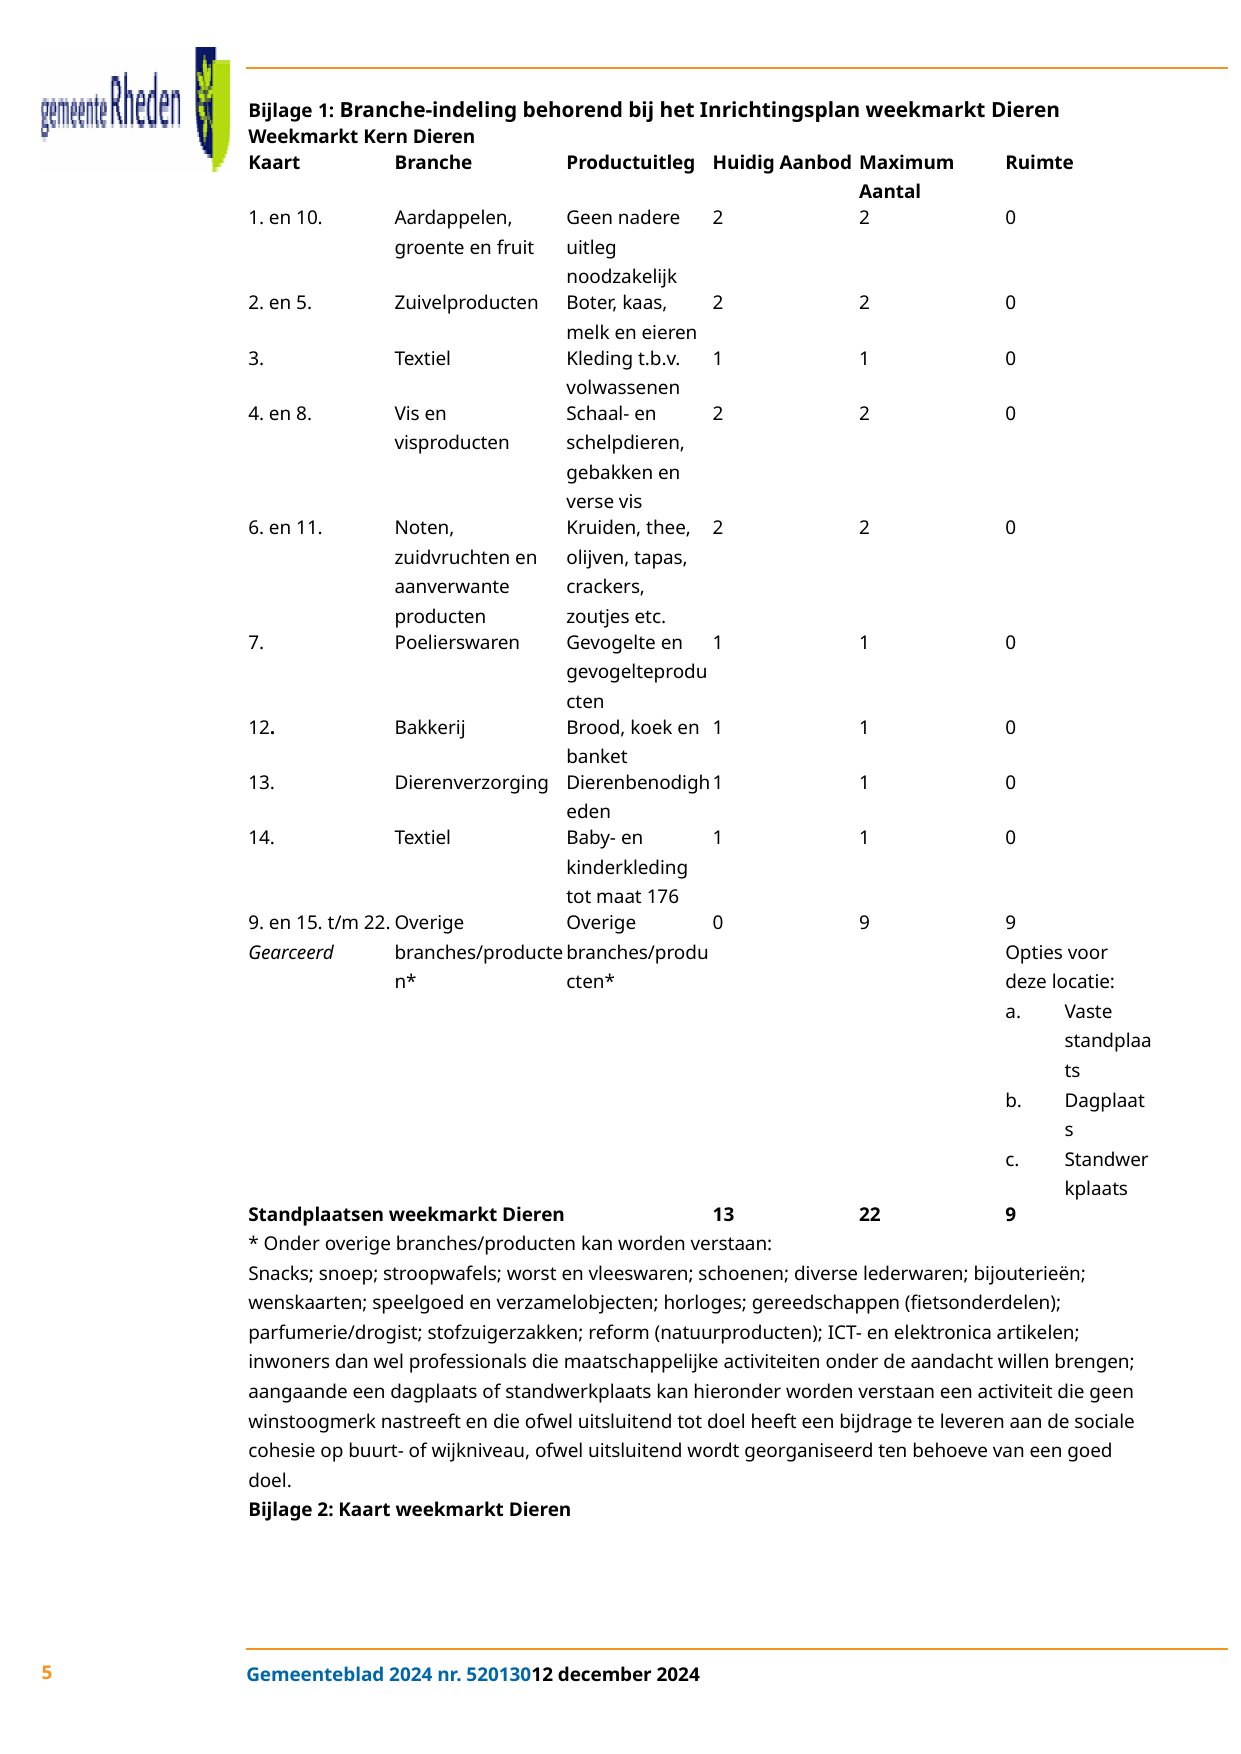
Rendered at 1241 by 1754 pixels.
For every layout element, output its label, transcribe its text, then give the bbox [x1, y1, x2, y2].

table_cell Geen nadere uitleg noodzakelijk [566, 205, 712, 289]
table_cell Maximum Aantal [859, 149, 1005, 204]
table_cell 13 [713, 1201, 859, 1227]
table_cell Overige branches/producten* [394, 909, 566, 1201]
table_cell 1 [859, 629, 1005, 714]
table_cell 2 [859, 289, 1005, 345]
table_cell Boter, kaas, melk en eieren [566, 289, 712, 345]
table_cell 7. [248, 629, 394, 714]
table_header Weekmarkt Kern Dieren [248, 124, 1152, 149]
table_cell 9 [1005, 1201, 1152, 1227]
table_cell Brood, koek en banket [566, 714, 712, 769]
table_cell 2 [713, 400, 859, 514]
table_cell Noten, zuidvruchten en aanverwante producten [394, 515, 566, 629]
table_cell Dierenverzorging [394, 769, 566, 824]
table_cell Standplaatsen weekmarkt Dieren [248, 1201, 712, 1227]
table_cell 1 [713, 769, 859, 824]
table_cell 0 [1005, 345, 1152, 400]
table_cell 2 [859, 205, 1005, 289]
table_cell 1 [713, 825, 859, 909]
table_cell 14. [248, 825, 394, 909]
table_cell 0 [1005, 289, 1152, 345]
text * Onder overige branches/producten kan worden verstaan: [248, 1230, 1152, 1256]
table_cell 0 [1005, 769, 1152, 824]
table_cell Dierenbenodigheden [566, 769, 712, 824]
table_cell 0 [1005, 205, 1152, 289]
table_cell Textiel [394, 825, 566, 909]
table_cell 9 [859, 909, 1005, 1201]
table_cell 9 Opties voor deze locatie: Vaste standplaats Dagplaats Standwerkplaats [1005, 909, 1152, 1201]
table_cell 1 [859, 769, 1005, 824]
table_cell 2 [859, 515, 1005, 629]
table_cell 0 [1005, 714, 1152, 769]
table_cell 1 [713, 629, 859, 714]
table_cell Kaart [248, 149, 394, 204]
table_cell Schaal- en schelpdieren, gebakken en verse vis [566, 400, 712, 514]
table_cell 1 [713, 714, 859, 769]
table_cell 0 [1005, 400, 1152, 514]
text Bijlage 2: Kaart weekmarkt Dieren [248, 1497, 1152, 1522]
table_cell 0 [1005, 515, 1152, 629]
text Snacks; snoep; stroopwafels; worst en vleeswaren; schoenen; diverse lederwaren; bijouterieën; wenskaarten; speelgoed en verzamelobjecten; horloges; gereedschappen (fietsonderdelen); parfumerie/drogist; stofzuigerzakken; reform (natuurproducten); ICT- en elektronica artikelen; inwoners dan wel professionals die maatschappelijke activiteiten onder de aandacht willen brengen; aangaande een dagplaats of standwerkplaats kan hieronder worden verstaan een activiteit die geen winstoogmerk nastreeft en die ofwel uitsluitend tot doel heeft een bijdrage te leveren aan de sociale cohesie op buurt- of wijkniveau, ofwel uitsluitend wordt georganiseerd ten behoeve van een goed doel. [248, 1260, 1152, 1493]
table_cell 2. en 5. [248, 289, 394, 345]
table_cell 4. en 8. [248, 400, 394, 514]
table_cell 2 [713, 289, 859, 345]
table_cell 3. [248, 345, 394, 400]
table_cell Kleding t.b.v. volwassenen [566, 345, 712, 400]
picture [41, 47, 231, 172]
table_cell 12. [248, 714, 394, 769]
table_cell Aardappelen, groente en fruit [394, 205, 566, 289]
table_cell Branche [394, 149, 566, 204]
table_cell Overige branches/producten* [566, 909, 712, 1201]
table_cell 6. en 11. [248, 515, 394, 629]
table_cell Ruimte [1005, 149, 1152, 204]
text Bijlage 1: Branche-indeling behorend bij het Inrichtingsplan weekmarkt Dieren [248, 95, 1152, 123]
table_cell Productuitleg [566, 149, 712, 204]
table_cell 2 [713, 205, 859, 289]
table_cell 1 [859, 345, 1005, 400]
table_cell 13. [248, 769, 394, 824]
table_cell Huidig Aanbod [713, 149, 859, 204]
table_cell Zuivelproducten [394, 289, 566, 345]
table_cell 2 [713, 515, 859, 629]
table_cell Baby- en kinderkleding tot maat 176 [566, 825, 712, 909]
table_cell 9. en 15. t/m 22. Gearceerd [248, 909, 394, 1201]
table_cell 2 [859, 400, 1005, 514]
table_cell Textiel [394, 345, 566, 400]
table_cell 1 [859, 714, 1005, 769]
table_cell Poelierswaren [394, 629, 566, 714]
table_cell 0 [1005, 825, 1152, 909]
table_cell 1 [859, 825, 1005, 909]
table_cell Kruiden, thee, olijven, tapas, crackers, zoutjes etc. [566, 515, 712, 629]
table_cell Bakkerij [394, 714, 566, 769]
table_cell 1. en 10. [248, 205, 394, 289]
table_cell 22 [859, 1201, 1005, 1227]
table_cell 0 [1005, 629, 1152, 714]
table_cell Gevogelte en gevogelteproducten [566, 629, 712, 714]
table_cell 0 [713, 909, 859, 1201]
table_cell Vis en visproducten [394, 400, 566, 514]
table_cell 1 [713, 345, 859, 400]
